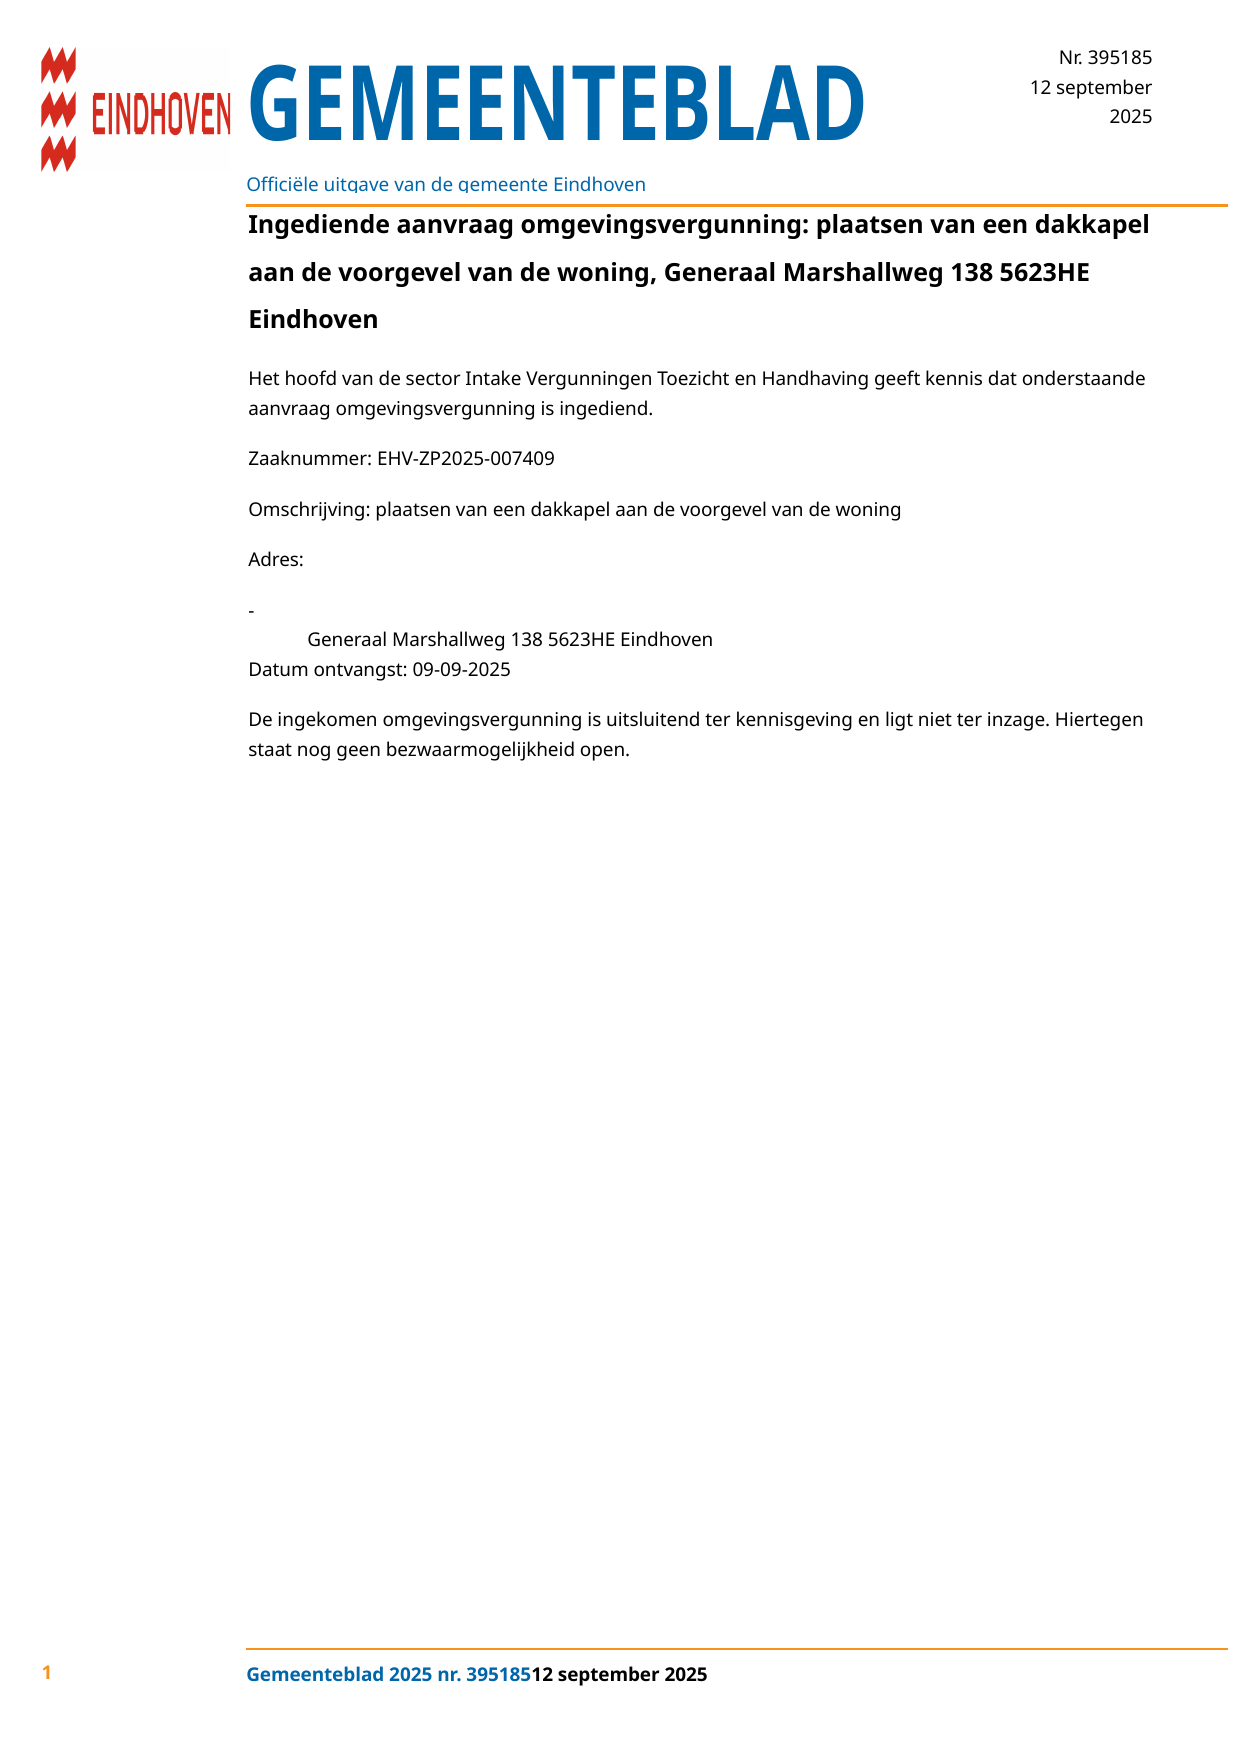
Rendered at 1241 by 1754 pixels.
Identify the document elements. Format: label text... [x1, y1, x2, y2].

text De ingekomen omgevingsvergunning is uitsluitend ter kennisgeving en ligt niet ter inzage. Hiertegen staat nog geen bezwaarmogelijkheid open. [248, 706, 1152, 762]
text Datum ontvangst: 09-09-2025 [248, 656, 1152, 682]
text Zaaknummer: EHV-ZP2025-007409 [248, 446, 1152, 471]
list Generaal Marshallweg 138 5623HE Eindhoven [248, 626, 1152, 652]
text Adres: [248, 546, 1152, 572]
text Ingediende aanvraag omgevingsvergunning: plaatsen van een dakkapel aan de voorgevel van de woning, Generaal Marshallweg 138 5623HE Eindhoven [248, 207, 1152, 336]
text Omschrijving: plaatsen van een dakkapel aan de voorgevel van de woning [248, 496, 1152, 522]
picture [41, 47, 231, 172]
text Het hoofd van de sector Intake Vergunningen Toezicht en Handhaving geeft kennis dat onderstaande aanvraag omgevingsvergunning is ingediend. [248, 366, 1152, 421]
